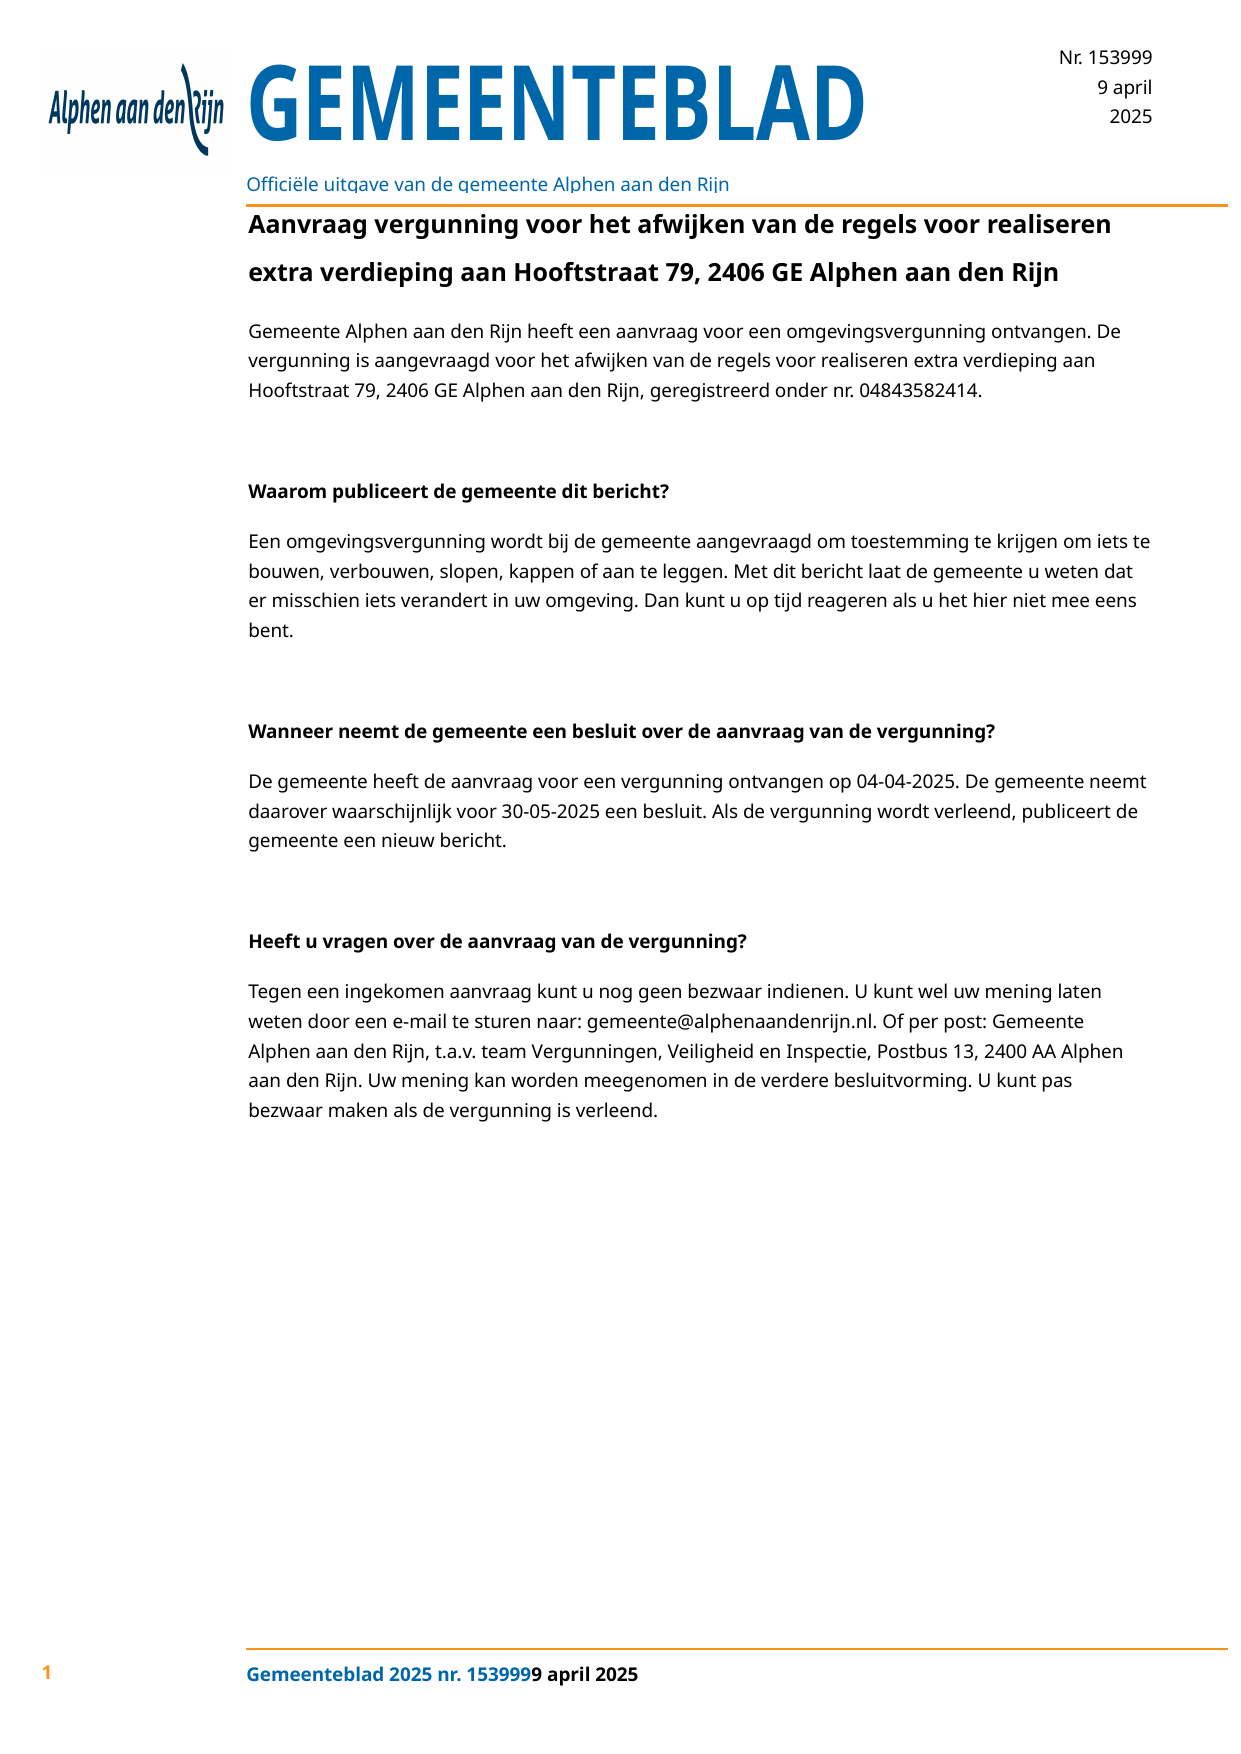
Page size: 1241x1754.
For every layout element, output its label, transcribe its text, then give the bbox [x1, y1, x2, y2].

text De gemeente heeft de aanvraag voor een vergunning ontvangen op 04-04-2025. De gemeente neemt daarover waarschijnlijk voor 30-05-2025 een besluit. Als de vergunning wordt verleend, publiceert de gemeente een nieuw bericht. [248, 768, 1152, 853]
text Tegen een ingekomen aanvraag kunt u nog geen bezwaar indienen. U kunt wel uw mening laten weten door een e-mail te sturen naar: gemeente@alphenaandenrijn.nl. Of per post: Gemeente Alphen aan den Rijn, t.a.v. team Vergunningen, Veiligheid en Inspectie, Postbus 13, 2400 AA Alphen aan den Rijn. Uw mening kan worden meegenomen in de verdere besluitvorming. U kunt pas bezwaar maken als de vergunning is verleend. [248, 979, 1152, 1123]
text Gemeente Alphen aan den Rijn heeft een aanvraag voor een omgevingsvergunning ontvangen. De vergunning is aangevraagd voor het afwijken van de regels voor realiseren extra verdieping aan Hooftstraat 79, 2406 GE Alphen aan den Rijn, geregistreerd onder nr. 04843582414. [248, 318, 1152, 403]
text Heeft u vragen over de aanvraag van de vergunning? [248, 928, 1152, 954]
text Aanvraag vergunning voor het afwijken van de regels voor realiseren extra verdieping aan Hooftstraat 79, 2406 GE Alphen aan den Rijn [248, 207, 1152, 288]
picture [41, 47, 231, 172]
text Wanneer neemt de gemeente een besluit over de aanvraag van de vergunning? [248, 718, 1152, 744]
text Waarom publiceert de gemeente dit bericht? [248, 478, 1152, 504]
text Een omgevingsvergunning wordt bij de gemeente aangevraagd om toestemming te krijgen om iets te bouwen, verbouwen, slopen, kappen of aan te leggen. Met dit bericht laat de gemeente u weten dat er misschien iets verandert in uw omgeving. Dan kunt u op tijd reageren als u het hier niet mee eens bent. [248, 528, 1152, 643]
